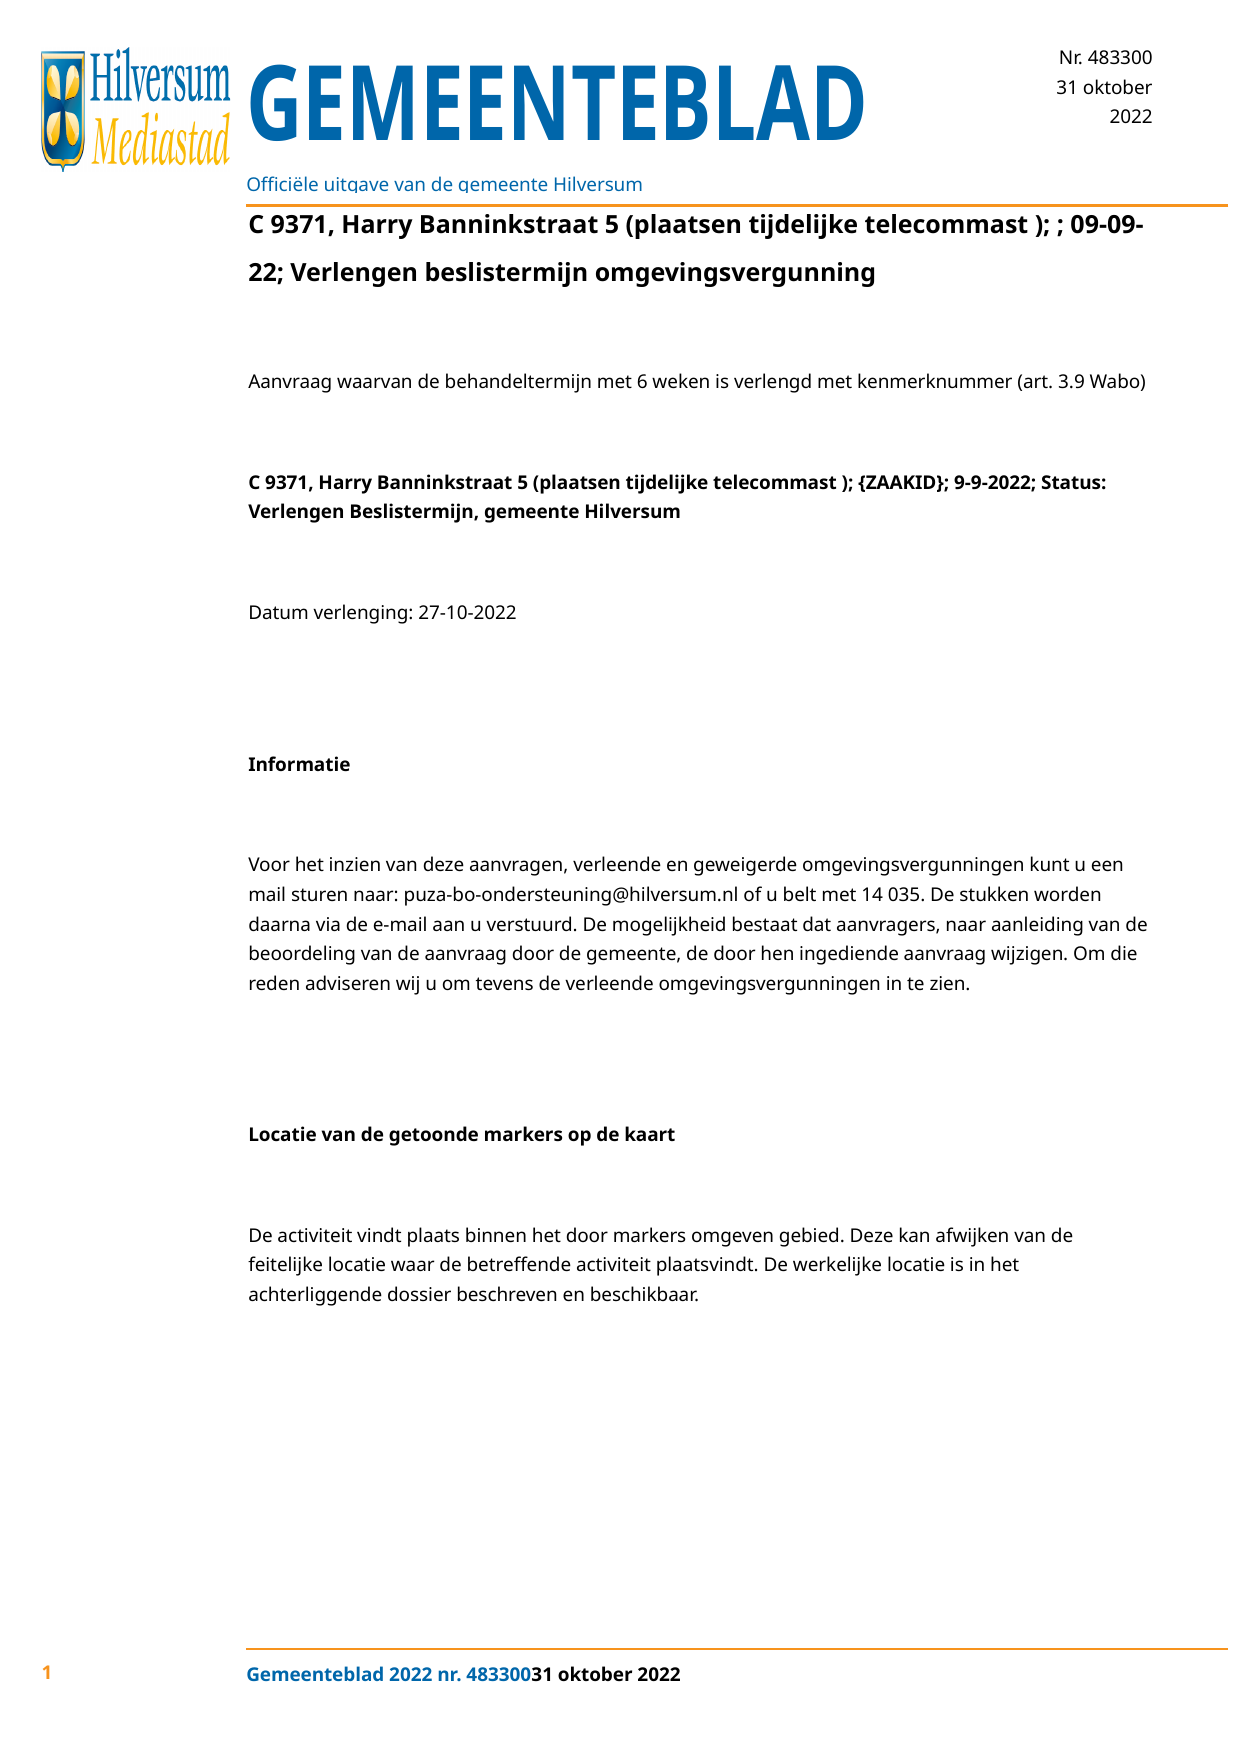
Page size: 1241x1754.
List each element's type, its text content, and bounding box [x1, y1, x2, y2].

text C 9371, Harry Banninkstraat 5 (plaatsen tijdelijke telecommast ); ; 09-09-22; Verlengen beslistermijn omgevingsvergunning [248, 207, 1152, 288]
text Voor het inzien van deze aanvragen, verleende en geweigerde omgevingsvergunningen kunt u een mail sturen naar: puza-bo-ondersteuning@hilversum.nl of u belt met 14 035. De stukken worden daarna via de e-mail aan u verstuurd. De mogelijkheid bestaat dat aanvragers, naar aanleiding van de beoordeling van de aanvraag door de gemeente, de door hen ingediende aanvraag wijzigen. Om die reden adviseren wij u om tevens de verleende omgevingsvergunningen in te zien. [248, 852, 1152, 996]
text Informatie [248, 751, 1152, 777]
text De activiteit vindt plaats binnen het door markers omgeven gebied. Deze kan afwijken van de feitelijke locatie waar de betreffende activiteit plaatsvindt. De werkelijke locatie is in het achterliggende dossier beschreven en beschikbaar. [248, 1222, 1152, 1307]
text C 9371, Harry Banninkstraat 5 (plaatsen tijdelijke telecommast ); {ZAAKID}; 9-9-2022; Status: Verlengen Beslistermijn, gemeente Hilversum [248, 469, 1152, 524]
picture [41, 47, 231, 172]
text Locatie van de getoonde markers op de kaart [248, 1121, 1152, 1147]
text Aanvraag waarvan de behandeltermijn met 6 weken is verlengd met kenmerknummer (art. 3.9 Wabo) [248, 368, 1152, 394]
text Datum verlenging: 27-10-2022 [248, 599, 1152, 625]
